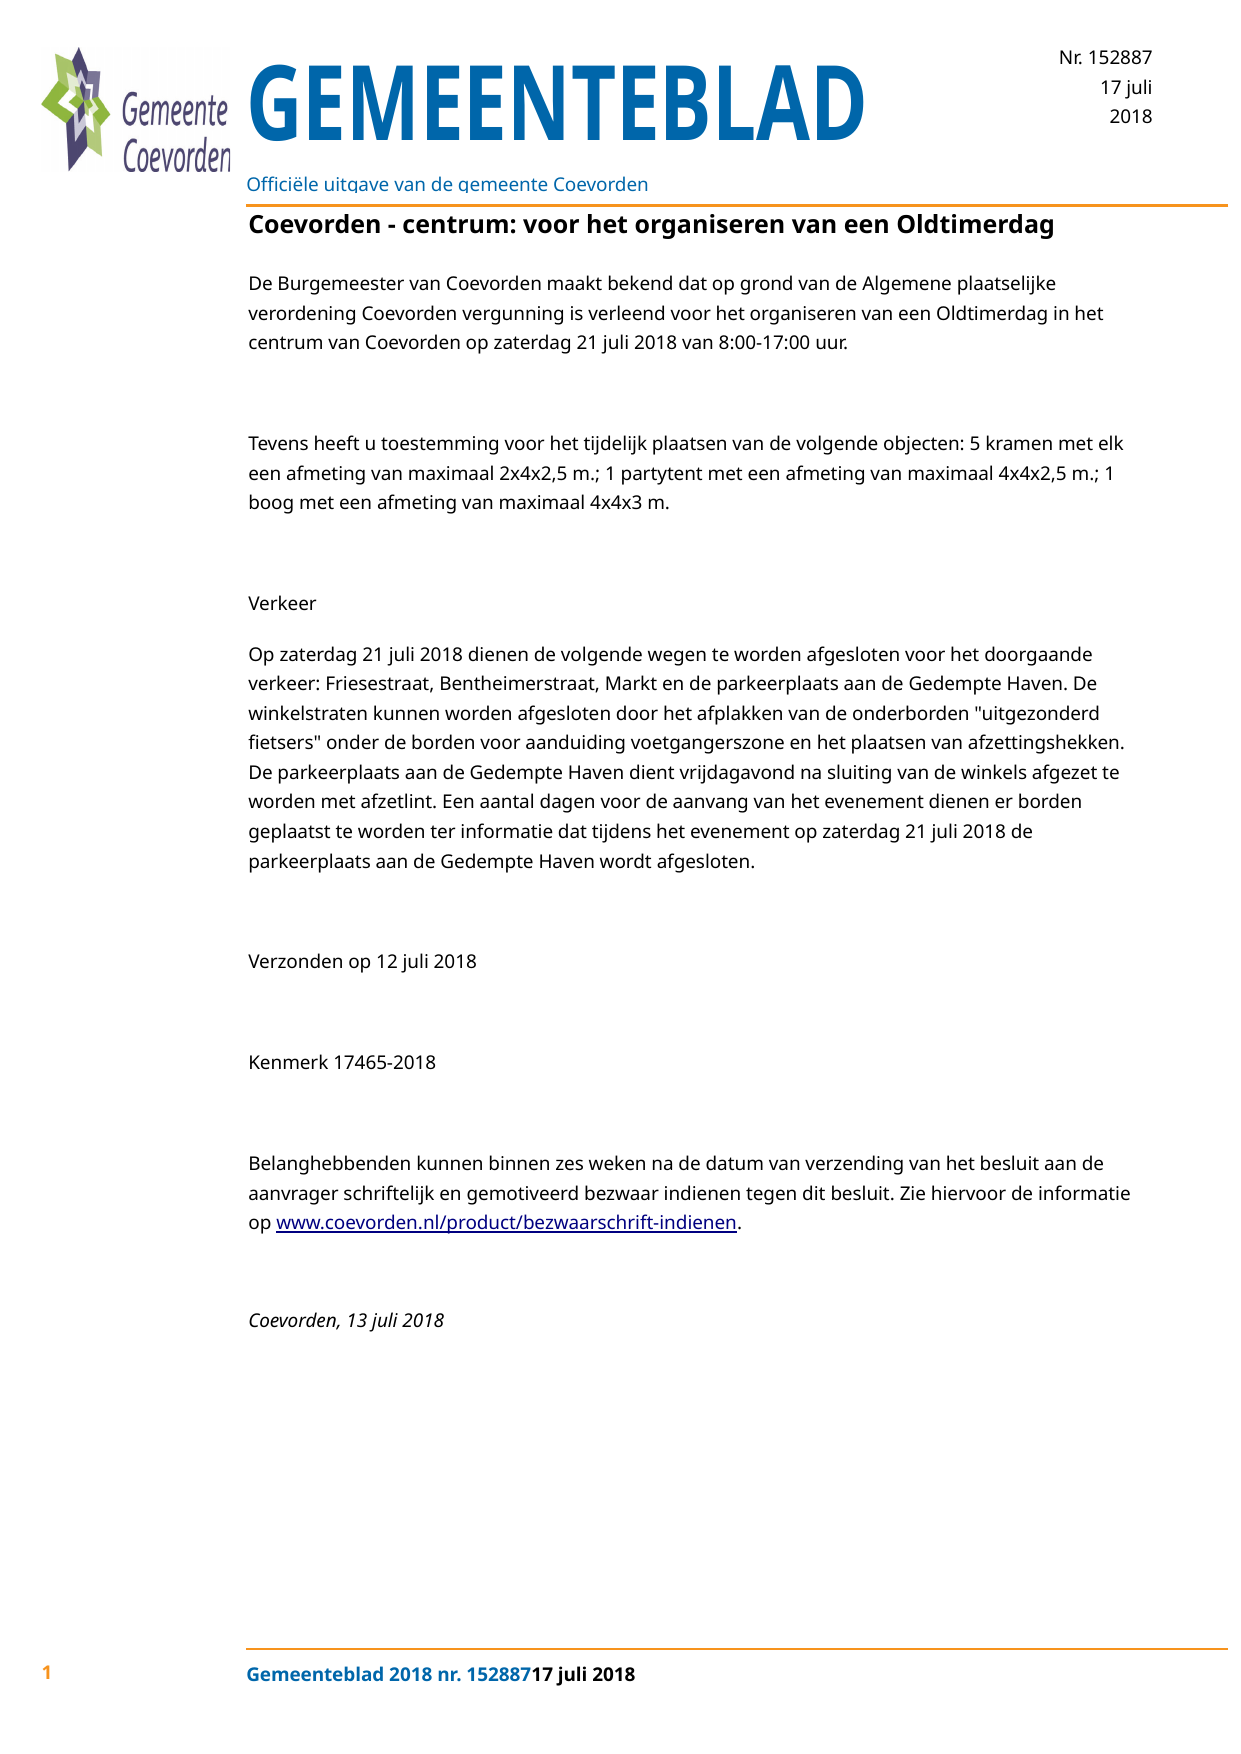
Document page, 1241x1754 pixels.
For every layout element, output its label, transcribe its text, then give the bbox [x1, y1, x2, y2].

text Verzonden op 12 juli 2018 [248, 949, 1152, 974]
text Coevorden - centrum: voor het organiseren van een Oldtimerdag [248, 207, 1152, 241]
text Kenmerk 17465-2018 [248, 1049, 1152, 1075]
text Op zaterdag 21 juli 2018 dienen de volgende wegen te worden afgesloten voor het doorgaande verkeer: Friesestraat, Bentheimerstraat, Markt en de parkeerplaats aan de Gedempte Haven. De winkelstraten kunnen worden afgesloten door het afplakken van de onderborden "uitgezonderd fietsers" onder de borden voor aanduiding voetgangerszone en het plaatsen van afzettingshekken. De parkeerplaats aan de Gedempte Haven dient vrijdagavond na sluiting van de winkels afgezet te worden met afzetlint. Een aantal dagen voor de aanvang van het evenement dienen er borden geplaatst te worden ter informatie dat tijdens het evenement op zaterdag 21 juli 2018 de parkeerplaats aan de Gedempte Haven wordt afgesloten. [248, 641, 1152, 873]
picture [41, 47, 231, 172]
text De Burgemeester van Coevorden maakt bekend dat op grond van de Algemene plaatselijke verordening Coevorden vergunning is verleend voor het organiseren van een Oldtimerdag in het centrum van Coevorden op zaterdag 21 juli 2018 van 8:00-17:00 uur. [248, 270, 1152, 355]
text Coevorden, 13 juli 2018 [248, 1308, 1152, 1333]
text Tevens heeft u toestemming voor het tijdelijk plaatsen van de volgende objecten: 5 kramen met elk een afmeting van maximaal 2x4x2,5 m.; 1 partytent met een afmeting van maximaal 4x4x2,5 m.; 1 boog met een afmeting van maximaal 4x4x3 m. [248, 430, 1152, 515]
text Belanghebbenden kunnen binnen zes weken na de datum van verzending van het besluit aan de aanvrager schriftelijk en gemotiveerd bezwaar indienen tegen dit besluit. Zie hiervoor de informatie op www.coevorden.nl/product/bezwaarschrift-indienen. [248, 1150, 1152, 1235]
text Verkeer [248, 590, 1152, 616]
